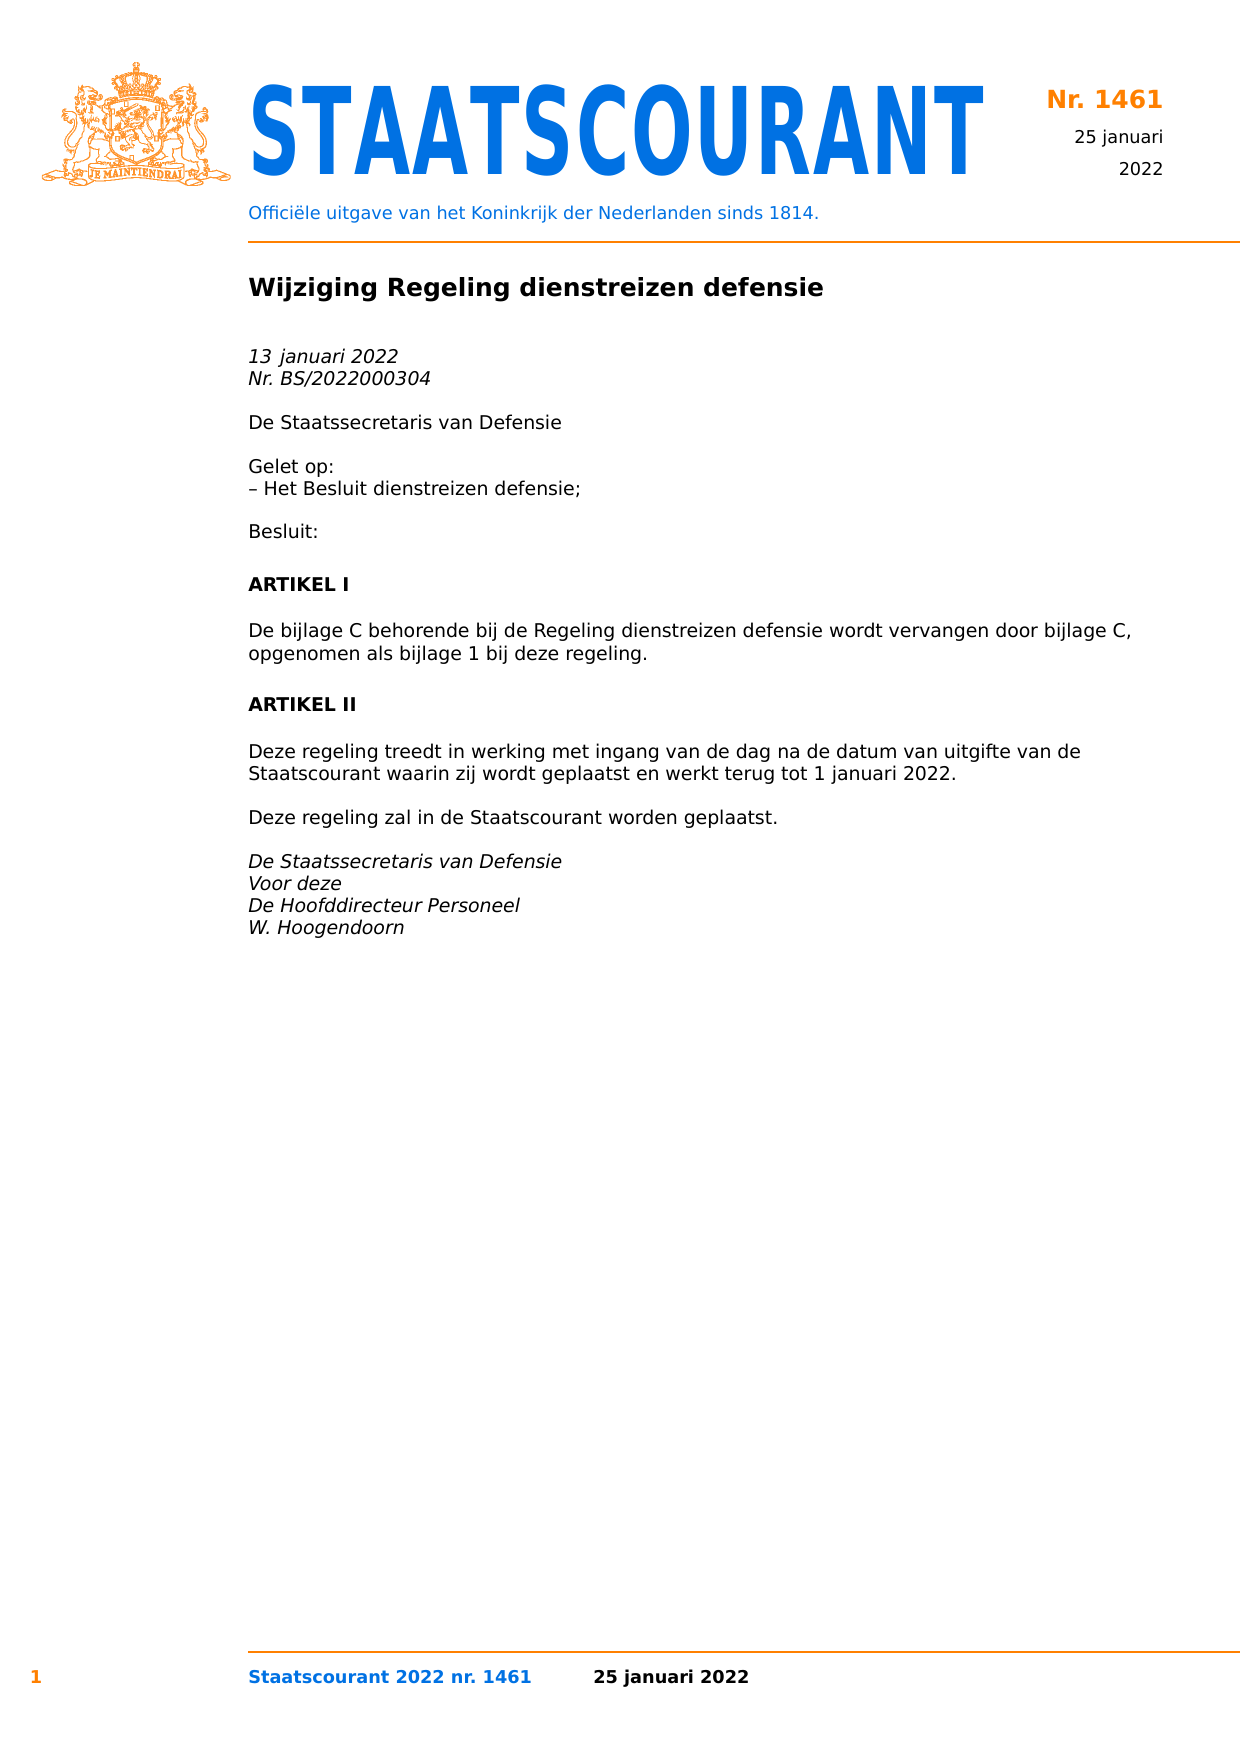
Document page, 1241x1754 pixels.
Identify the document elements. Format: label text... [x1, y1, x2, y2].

table_header STAATSCOURANT [248, 62, 998, 203]
table_cell 2022 [998, 153, 1240, 203]
table_cell 25 januari [998, 121, 1240, 153]
text Nr. BS/2022000304 [248, 368, 1163, 390]
text De Staatssecretaris van Defensie [248, 412, 1163, 434]
text Besluit: [248, 521, 1163, 543]
table_header [25, 62, 248, 241]
text Gelet op: [248, 456, 1163, 478]
table_cell Officiële uitgave van het Koninkrijk der Nederlanden sinds 1814. [248, 203, 1240, 241]
subtitle Wijziging Regeling dienstreizen defensie [248, 273, 1163, 302]
picture [41, 62, 231, 186]
text De Staatssecretaris van Defensie Voor deze De Hoofddirecteur Personeel W. Hoogendoorn [248, 851, 1163, 939]
table_header Nr. 1461 [998, 62, 1240, 121]
text Deze regeling treedt in werking met ingang van de dag na de datum van uitgifte van de Staatscourant waarin zij wordt geplaatst en werkt terug tot 1 januari 2022. [248, 741, 1163, 785]
subtitle ARTIKEL I [248, 573, 1163, 595]
subtitle ARTIKEL II [248, 694, 1163, 716]
text Deze regeling zal in de Staatscourant worden geplaatst. [248, 807, 1163, 829]
text – Het Besluit dienstreizen defensie; [248, 478, 1163, 499]
text 13 januari 2022 [248, 346, 1163, 368]
text De bijlage C behorende bij de Regeling dienstreizen defensie wordt vervangen door bijlage C, opgenomen als bijlage 1 bij deze regeling. [248, 620, 1163, 664]
